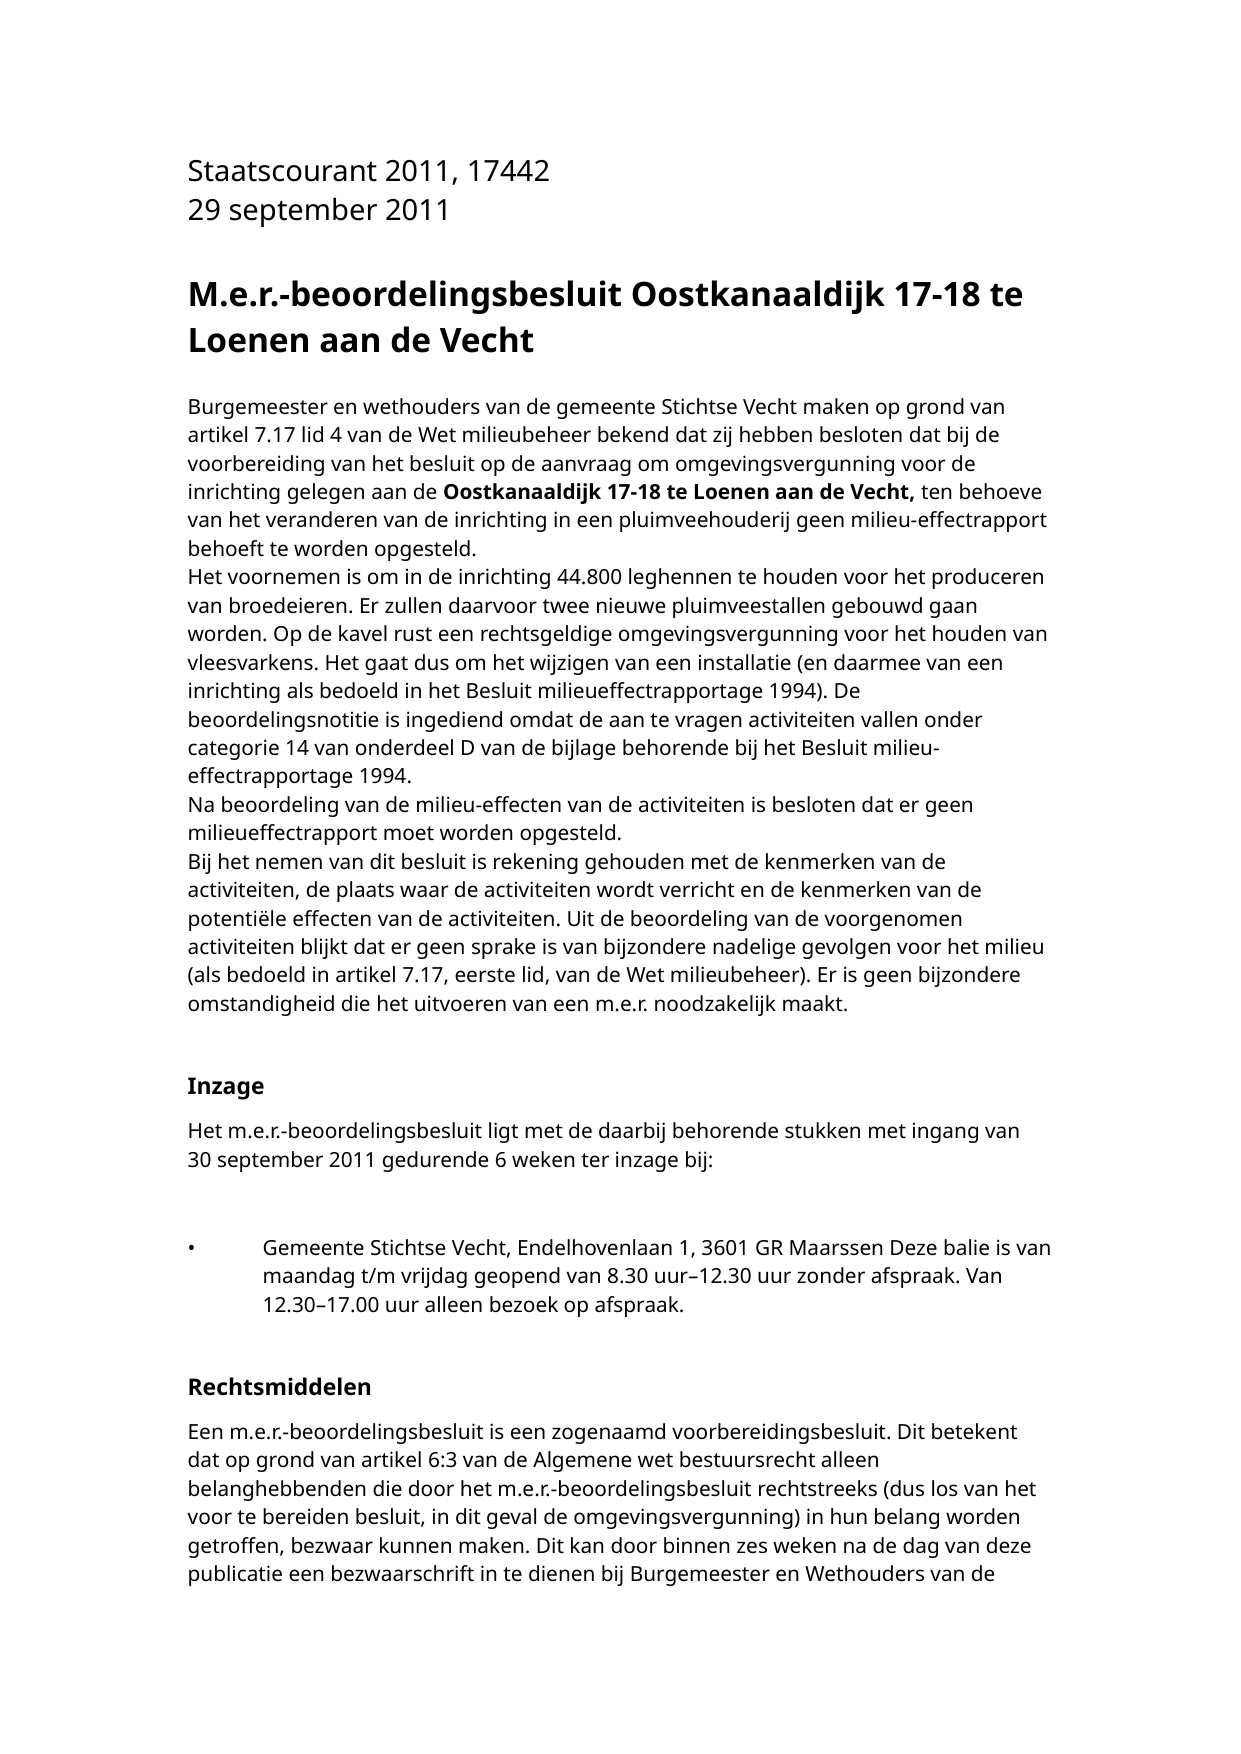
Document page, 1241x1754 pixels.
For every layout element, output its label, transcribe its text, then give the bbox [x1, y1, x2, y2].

subtitle Rechtsmiddelen [187, 1371, 1053, 1402]
text Het voornemen is om in de inrichting 44.800 leghennen te houden voor het produceren van broedeieren. Er zullen daarvoor twee nieuwe pluimveestallen gebouwd gaan worden. Op de kavel rust een rechtsgeldige omgevingsvergunning voor het houden van vleesvarkens. Het gaat dus om het wijzigen van een installatie (en daarmee van een inrichting als bedoeld in het Besluit milieueffectrapportage 1994). De beoordelingsnotitie is ingediend omdat de aan te vragen activiteiten vallen onder categorie 14 van onderdeel D van de bijlage behorende bij het Besluit milieu-effectrapportage 1994. [187, 562, 1053, 790]
text Na beoordeling van de milieu-effecten van de activiteiten is besloten dat er geen milieueffectrapport moet worden opgesteld. [187, 790, 1053, 847]
text Een m.e.r.-beoordelingsbesluit is een zogenaamd voorbereidingsbesluit. Dit betekent dat op grond van artikel 6:3 van de Algemene wet bestuursrecht alleen belanghebbenden die door het m.e.r.-beoordelingsbesluit rechtstreeks (dus los van het voor te bereiden besluit, in dit geval de omgevingsvergunning) in hun belang worden getroffen, bezwaar kunnen maken. Dit kan door binnen zes weken na de dag van deze publicatie een bezwaarschrift in te dienen bij Burgemeester en Wethouders van de [187, 1417, 1053, 1588]
subtitle M.e.r.-beoordelingsbesluit Oostkanaaldijk 17-18 te Loenen aan de Vecht [187, 271, 1053, 362]
list Gemeente Stichtse Vecht, Endelhovenlaan 1, 3601 GR Maarssen Deze balie is van maandag t/m vrijdag geopend van 8.30 uur–12.30 uur zonder afspraak. Van 12.30–17.00 uur alleen bezoek op afspraak. [187, 1233, 1053, 1318]
text Bij het nemen van dit besluit is rekening gehouden met de kenmerken van de activiteiten, de plaats waar de activiteiten wordt verricht en de kenmerken van de potentiële effecten van de activiteiten. Uit de beoordeling van de voorgenomen activiteiten blijkt dat er geen sprake is van bijzondere nadelige gevolgen voor het milieu (als bedoeld in artikel 7.17, eerste lid, van de Wet milieubeheer). Er is geen bijzondere omstandigheid die het uitvoeren van een m.e.r. noodzakelijk maakt. [187, 847, 1053, 1017]
text Burgemeester en wethouders van de gemeente Stichtse Vecht maken op grond van artikel 7.17 lid 4 van de Wet milieubeheer bekend dat zij hebben besloten dat bij de voorbereiding van het besluit op de aanvraag om omgevingsvergunning voor de inrichting gelegen aan de Oostkanaaldijk 17-18 te Loenen aan de Vecht, ten behoeve van het veranderen van de inrichting in een pluimveehouderij geen milieu-effectrapport behoeft te worden opgesteld. [187, 392, 1053, 562]
text Het m.e.r.-beoordelingsbesluit ligt met de daarbij behorende stukken met ingang van 30 september 2011 gedurende 6 weken ter inzage bij: [187, 1116, 1053, 1173]
text Staatscourant 2011, 17442 [187, 150, 1053, 190]
text 29 september 2011 [187, 190, 1053, 229]
subtitle Inzage [187, 1070, 1053, 1101]
